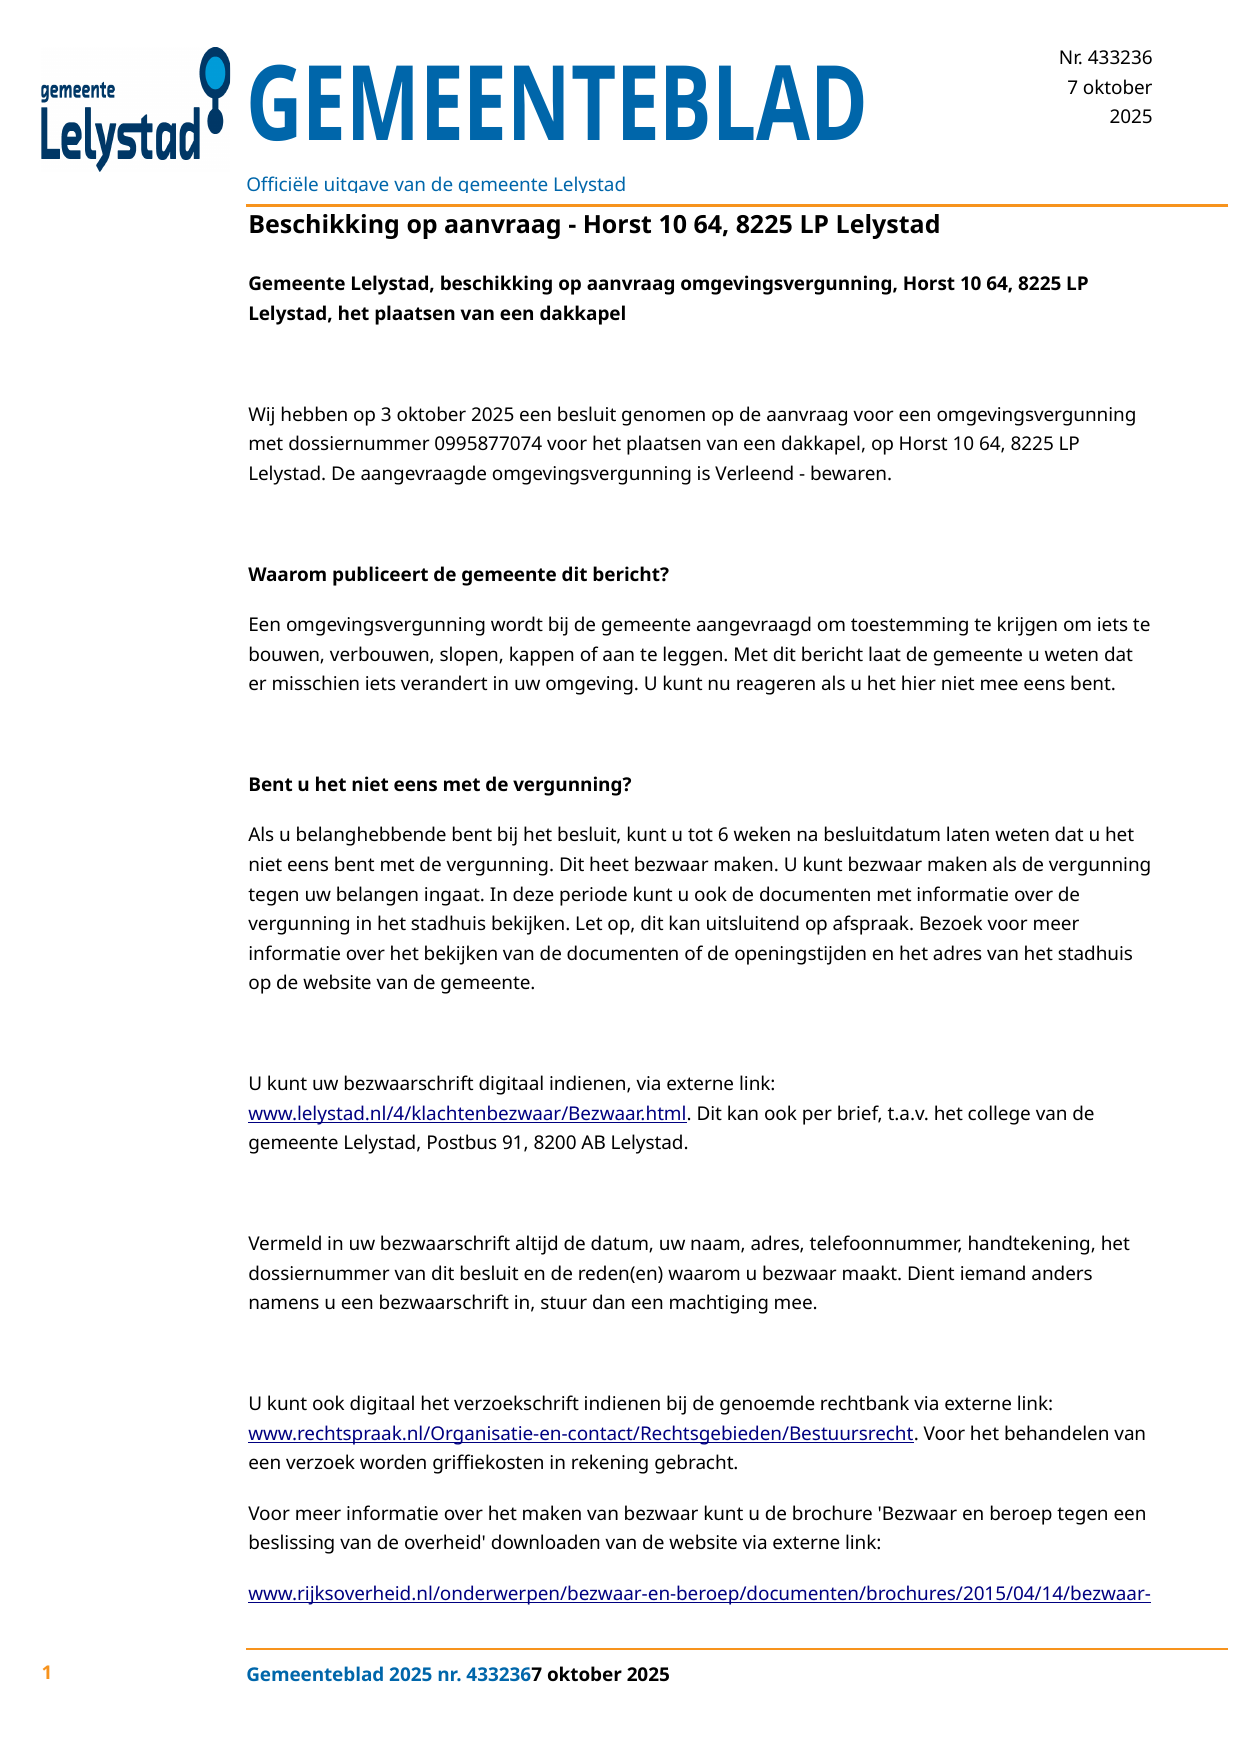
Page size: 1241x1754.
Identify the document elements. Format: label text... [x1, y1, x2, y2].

text Gemeente Lelystad, beschikking op aanvraag omgevingsvergunning, Horst 10 64, 8225 LP Lelystad, het plaatsen van een dakkapel [248, 270, 1152, 326]
text Een omgevingsvergunning wordt bij de gemeente aangevraagd om toestemming te krijgen om iets te bouwen, verbouwen, slopen, kappen of aan te leggen. Met dit bericht laat de gemeente u weten dat er misschien iets verandert in uw omgeving. U kunt nu reageren als u het hier niet mee eens bent. [248, 611, 1152, 696]
text Als u belanghebbende bent bij het besluit, kunt u tot 6 weken na besluitdatum laten weten dat u het niet eens bent met de vergunning. Dit heet bezwaar maken. U kunt bezwaar maken als de vergunning tegen uw belangen ingaat. In deze periode kunt u ook de documenten met informatie over de vergunning in het stadhuis bekijken. Let op, dit kan uitsluitend op afspraak. Bezoek voor meer informatie over het bekijken van de documenten of de openingstijden en het adres van het stadhuis op de website van de gemeente. [248, 822, 1152, 995]
text www.rijksoverheid.nl/onderwerpen/bezwaar-en-beroep/documenten/brochures/2015/04/14/bezwaar- [248, 1580, 1152, 1606]
text Vermeld in uw bezwaarschrift altijd de datum, uw naam, adres, telefoonnummer, handtekening, het dossiernummer van dit besluit en de reden(en) waarom u bezwaar maakt. Dient iemand anders namens u een bezwaarschrift in, stuur dan een machtiging mee. [248, 1230, 1152, 1315]
text Bent u het niet eens met de vergunning? [248, 771, 1152, 797]
text Voor meer informatie over het maken van bezwaar kunt u de brochure 'Bezwaar en beroep tegen een beslissing van de overheid' downloaden van de website via externe link: [248, 1500, 1152, 1555]
text U kunt ook digitaal het verzoekschrift indienen bij de genoemde rechtbank via externe link: www.rechtspraak.nl/Organisatie-en-contact/Rechtsgebieden/Bestuursrecht. Voor het behandelen van een verzoek worden griffiekosten in rekening gebracht. [248, 1390, 1152, 1475]
picture [41, 47, 231, 172]
text Beschikking op aanvraag - Horst 10 64, 8225 LP Lelystad [248, 207, 1152, 241]
text U kunt uw bezwaarschrift digitaal indienen, via externe link: www.lelystad.nl/4/klachtenbezwaar/Bezwaar.html. Dit kan ook per brief, t.a.v. het college van de gemeente Lelystad, Postbus 91, 8200 AB Lelystad. [248, 1070, 1152, 1155]
text Waarom publiceert de gemeente dit bericht? [248, 561, 1152, 586]
text Wij hebben op 3 oktober 2025 een besluit genomen op de aanvraag voor een omgevingsvergunning met dossiernummer 0995877074 voor het plaatsen van een dakkapel, op Horst 10 64, 8225 LP Lelystad. De aangevraagde omgevingsvergunning is Verleend - bewaren. [248, 401, 1152, 486]
